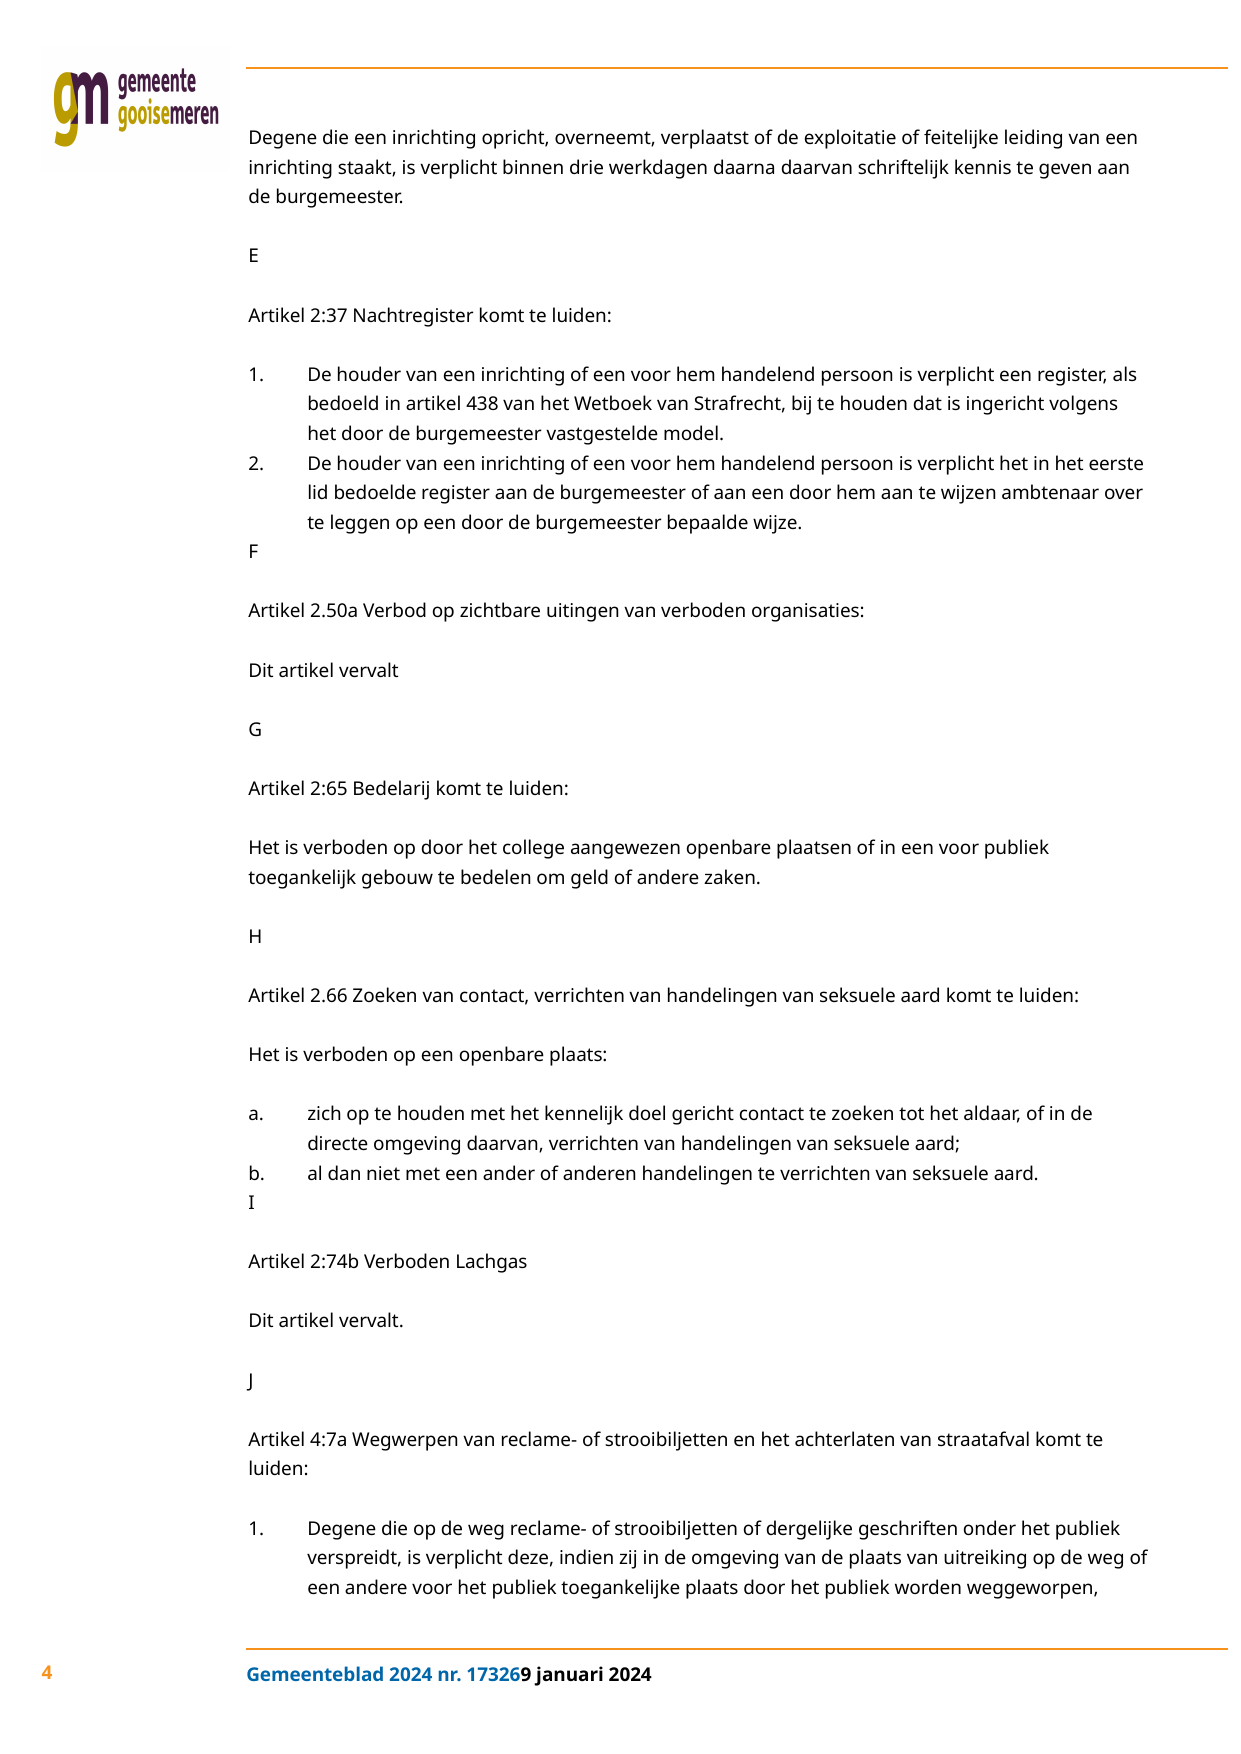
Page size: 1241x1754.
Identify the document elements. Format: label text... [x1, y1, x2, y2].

list al dan niet met een ander of anderen handelingen te verrichten van seksuele aard. [248, 1160, 1152, 1186]
text Het is verboden op een openbare plaats: [248, 1041, 1152, 1067]
list zich op te houden met het kennelijk doel gericht contact te zoeken tot het aldaar, of in de directe omgeving daarvan, verrichten van handelingen van seksuele aard; [248, 1101, 1152, 1156]
text Artikel 2.50a Verbod op zichtbare uitingen van verboden organisaties: [248, 598, 1152, 623]
text I [248, 1189, 1152, 1215]
text Artikel 2:74b Verboden Lachgas [248, 1248, 1152, 1274]
text Artikel 2:37 Nachtregister komt te luiden: [248, 302, 1152, 328]
text Dit artikel vervalt [248, 657, 1152, 683]
text E [248, 243, 1152, 268]
text Dit artikel vervalt. [248, 1308, 1152, 1333]
text J [248, 1367, 1152, 1393]
list De houder van een inrichting of een voor hem handelend persoon is verplicht een register, als bedoeld in artikel 438 van het Wetboek van Strafrecht, bij te houden dat is ingericht volgens het door de burgemeester vastgestelde model. [248, 361, 1152, 446]
text G [248, 716, 1152, 742]
text Artikel 2:65 Bedelarij komt te luiden: [248, 775, 1152, 801]
text H [248, 923, 1152, 949]
text Degene die een inrichting opricht, overneemt, verplaatst of de exploitatie of feitelijke leiding van een inrichting staakt, is verplicht binnen drie werkdagen daarna daarvan schriftelijk kennis te geven aan de burgemeester. [248, 124, 1152, 209]
text Het is verboden op door het college aangewezen openbare plaatsen of in een voor publiek toegankelijk gebouw te bedelen om geld of andere zaken. [248, 834, 1152, 890]
text Artikel 2.66 Zoeken van contact, verrichten van handelingen van seksuele aard komt te luiden: [248, 982, 1152, 1008]
picture [41, 47, 231, 172]
list Degene die op de weg reclame- of strooibiljetten of dergelijke geschriften onder het publiek verspreidt, is verplicht deze, indien zij in de omgeving van de plaats van uitreiking op de weg of een andere voor het publiek toegankelijke plaats door het publiek worden weggeworpen, [248, 1515, 1152, 1600]
text Artikel 4:7a Wegwerpen van reclame- of strooibiljetten en het achterlaten van straatafval komt te luiden: [248, 1426, 1152, 1481]
list De houder van een inrichting of een voor hem handelend persoon is verplicht het in het eerste lid bedoelde register aan de burgemeester of aan een door hem aan te wijzen ambtenaar over te leggen op een door de burgemeester bepaalde wijze. [248, 450, 1152, 535]
text F [248, 538, 1152, 564]
